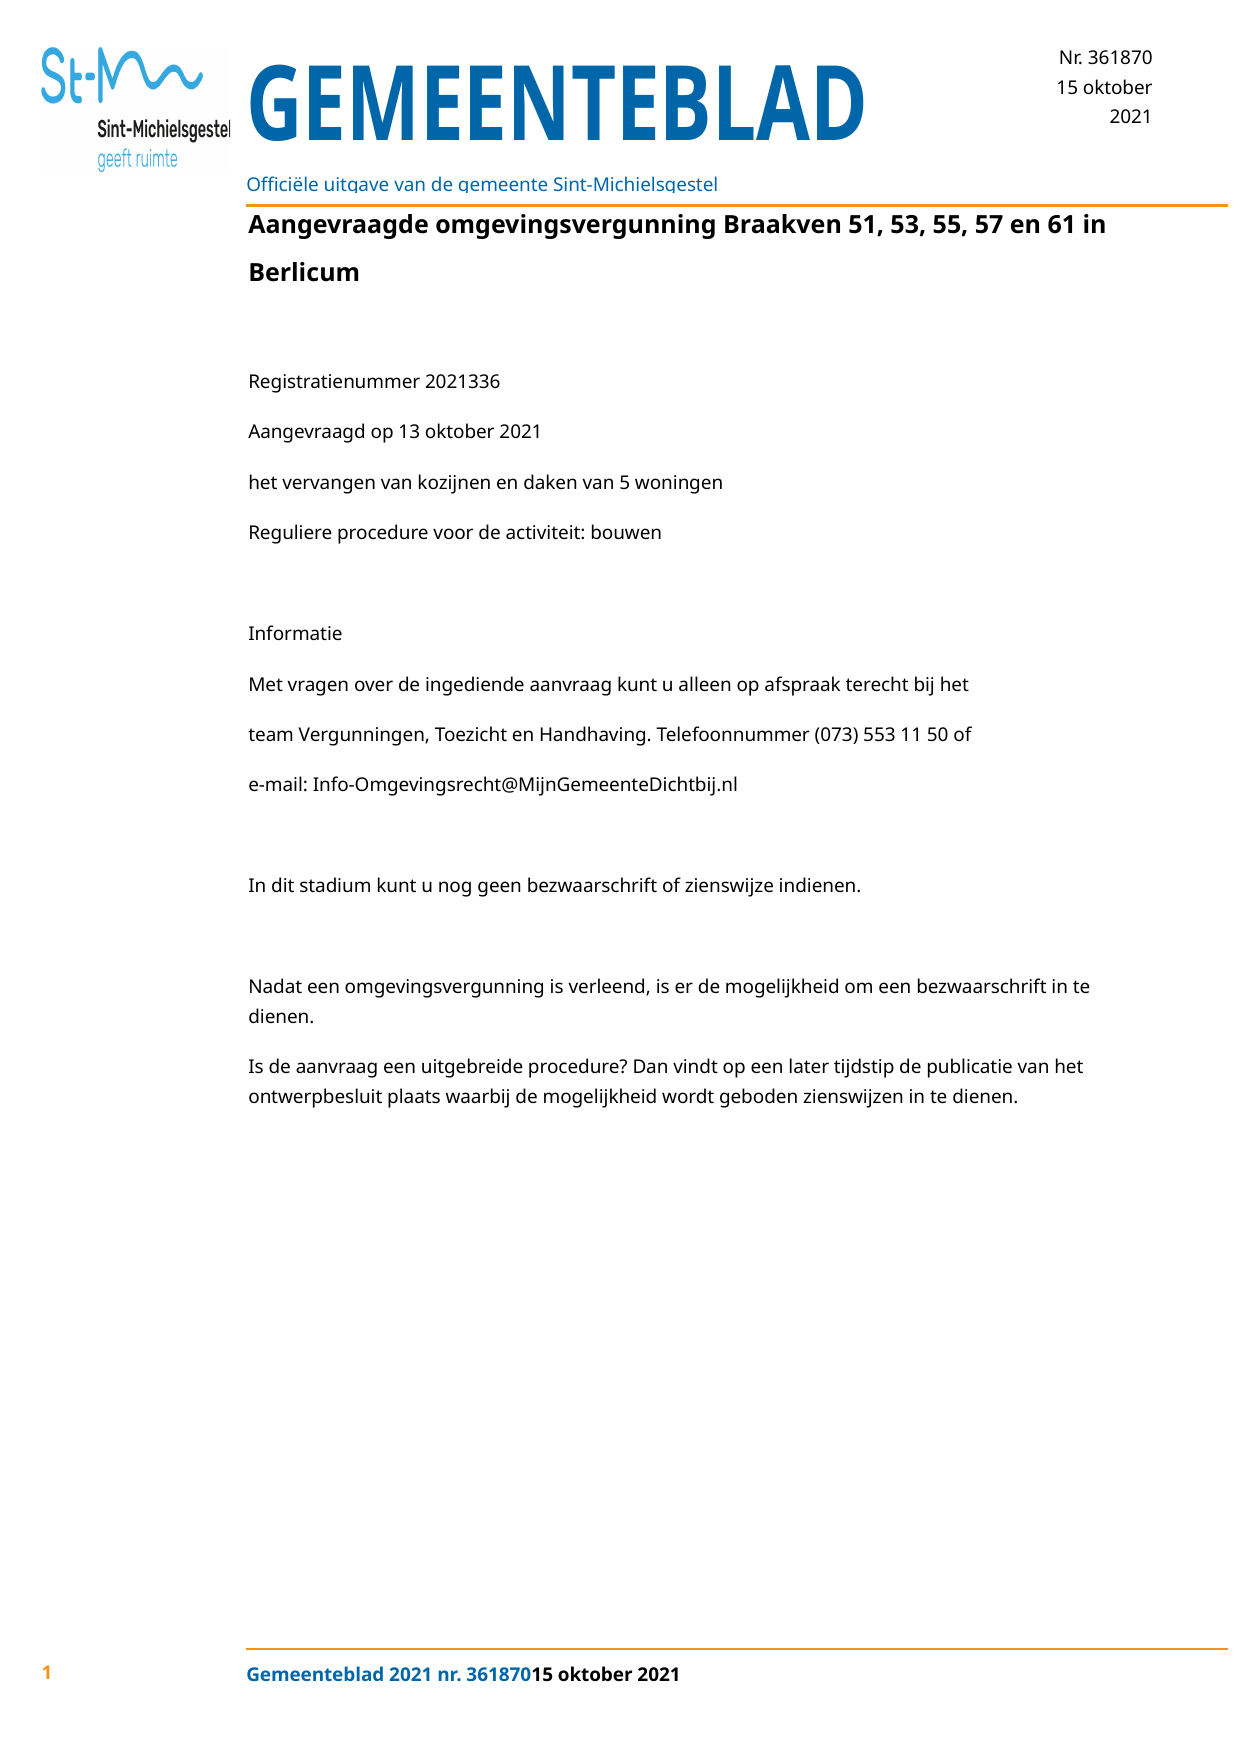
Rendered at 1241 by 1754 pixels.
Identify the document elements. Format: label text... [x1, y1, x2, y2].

text Reguliere procedure voor de activiteit: bouwen [248, 519, 1152, 545]
text Aangevraagde omgevingsvergunning Braakven 51, 53, 55, 57 en 61 in Berlicum [248, 207, 1152, 288]
text In dit stadium kunt u nog geen bezwaarschrift of zienswijze indienen. [248, 872, 1152, 898]
text team Vergunningen, Toezicht en Handhaving. Telefoonnummer (073) 553 11 50 of [248, 721, 1152, 747]
text Is de aanvraag een uitgebreide procedure? Dan vindt op een later tijdstip de publicatie van het ontwerpbesluit plaats waarbij de mogelijkheid wordt geboden zienswijzen in te dienen. [248, 1053, 1152, 1109]
text Registratienummer 2021336 [248, 368, 1152, 394]
text e-mail: Info-Omgevingsrecht@MijnGemeenteDichtbij.nl [248, 772, 1152, 797]
text Aangevraagd op 13 oktober 2021 [248, 419, 1152, 444]
text Informatie [248, 620, 1152, 646]
text Nadat een omgevingsvergunning is verleend, is er de mogelijkheid om een bezwaarschrift in te dienen. [248, 973, 1152, 1029]
picture [41, 47, 231, 172]
text Met vragen over de ingediende aanvraag kunt u alleen op afspraak terecht bij het [248, 671, 1152, 697]
text het vervangen van kozijnen en daken van 5 woningen [248, 469, 1152, 495]
